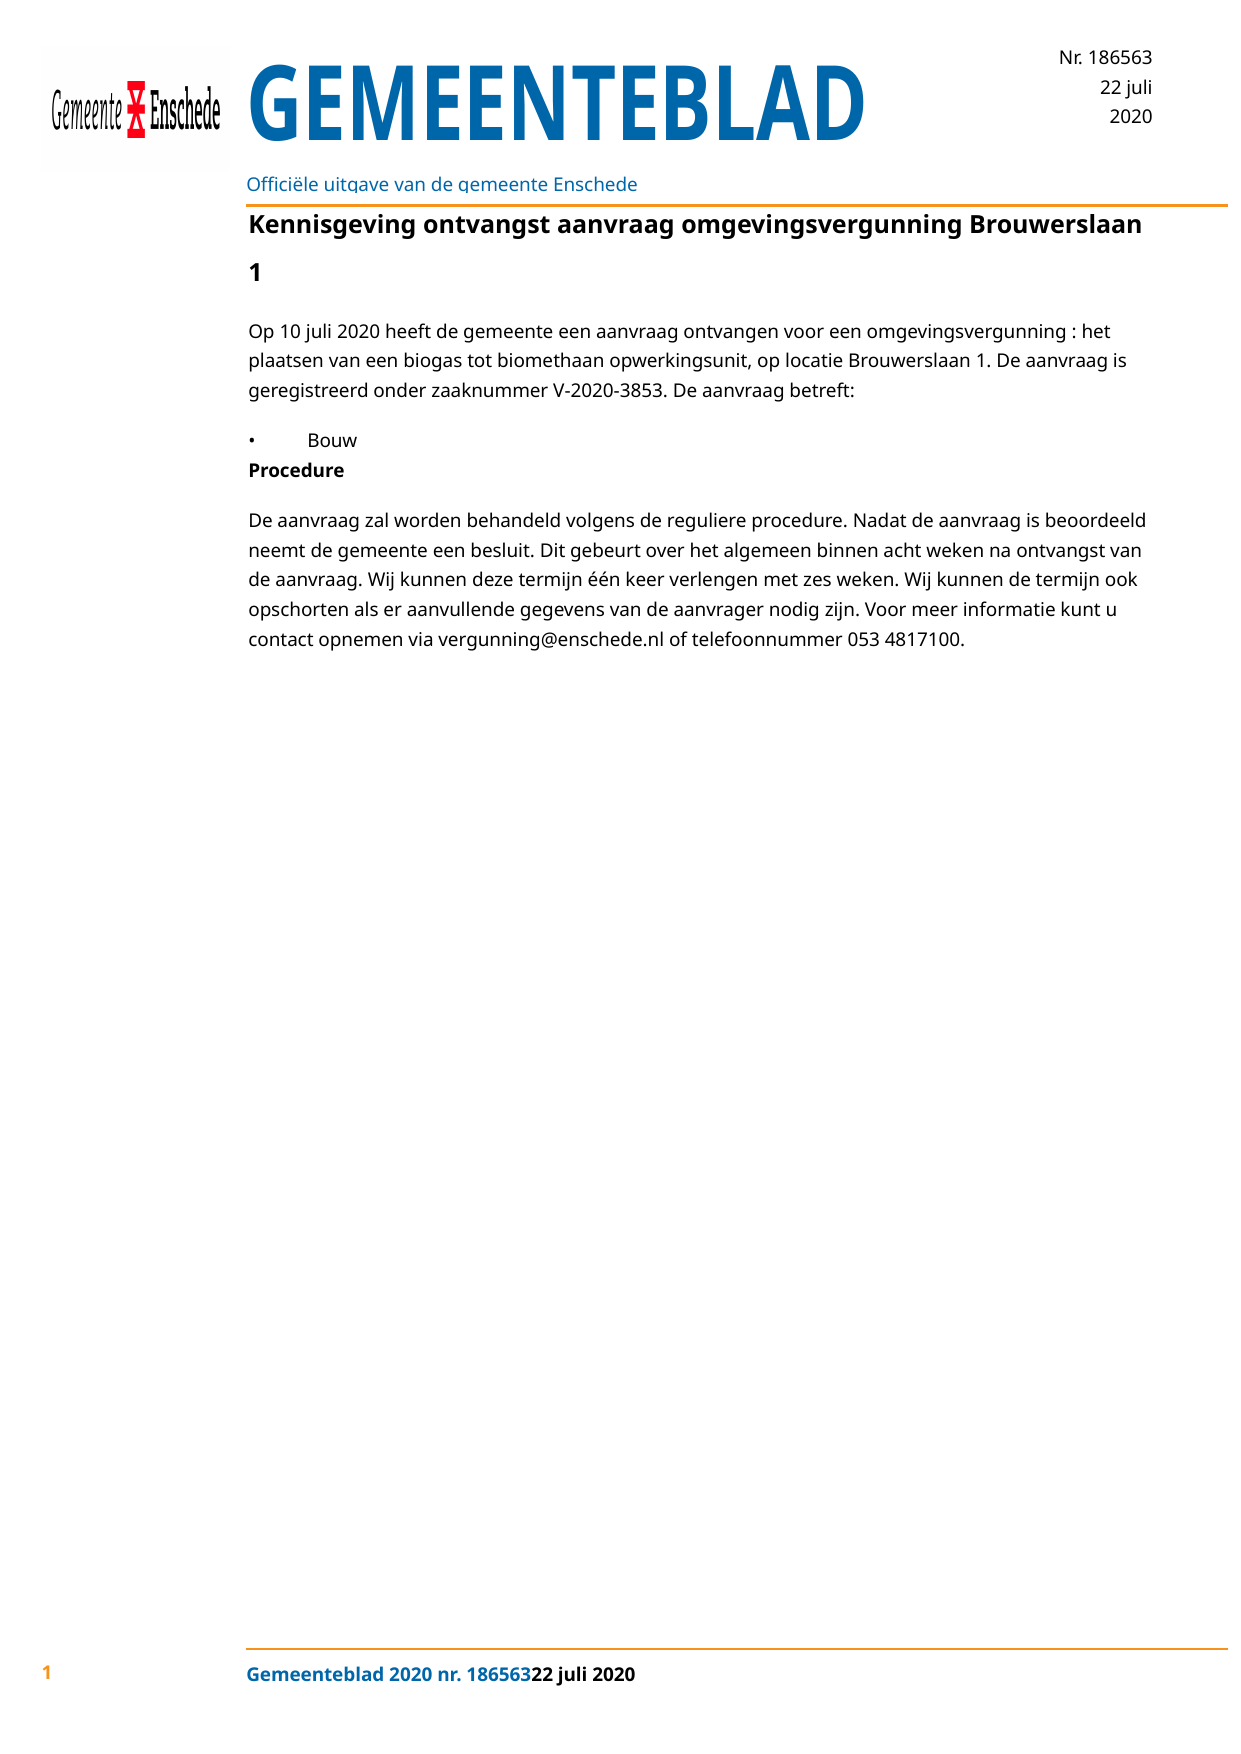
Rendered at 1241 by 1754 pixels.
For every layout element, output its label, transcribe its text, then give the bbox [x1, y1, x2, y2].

text Kennisgeving ontvangst aanvraag omgevingsvergunning Brouwerslaan 1 [248, 207, 1152, 288]
text Op 10 juli 2020 heeft de gemeente een aanvraag ontvangen voor een omgevingsvergunning : het plaatsen van een biogas tot biomethaan opwerkingsunit, op locatie Brouwerslaan 1. De aanvraag is geregistreerd onder zaaknummer V-2020-3853. De aanvraag betreft: [248, 318, 1152, 403]
picture [41, 47, 231, 172]
text Procedure [248, 457, 1152, 483]
list Bouw [248, 427, 1152, 453]
text De aanvraag zal worden behandeld volgens de reguliere procedure. Nadat de aanvraag is beoordeeld neemt de gemeente een besluit. Dit gebeurt over het algemeen binnen acht weken na ontvangst van de aanvraag. Wij kunnen deze termijn één keer verlengen met zes weken. Wij kunnen de termijn ook opschorten als er aanvullende gegevens van de aanvrager nodig zijn. Voor meer informatie kunt u contact opnemen via vergunning@enschede.nl of telefoonnummer 053 4817100. [248, 507, 1152, 652]
